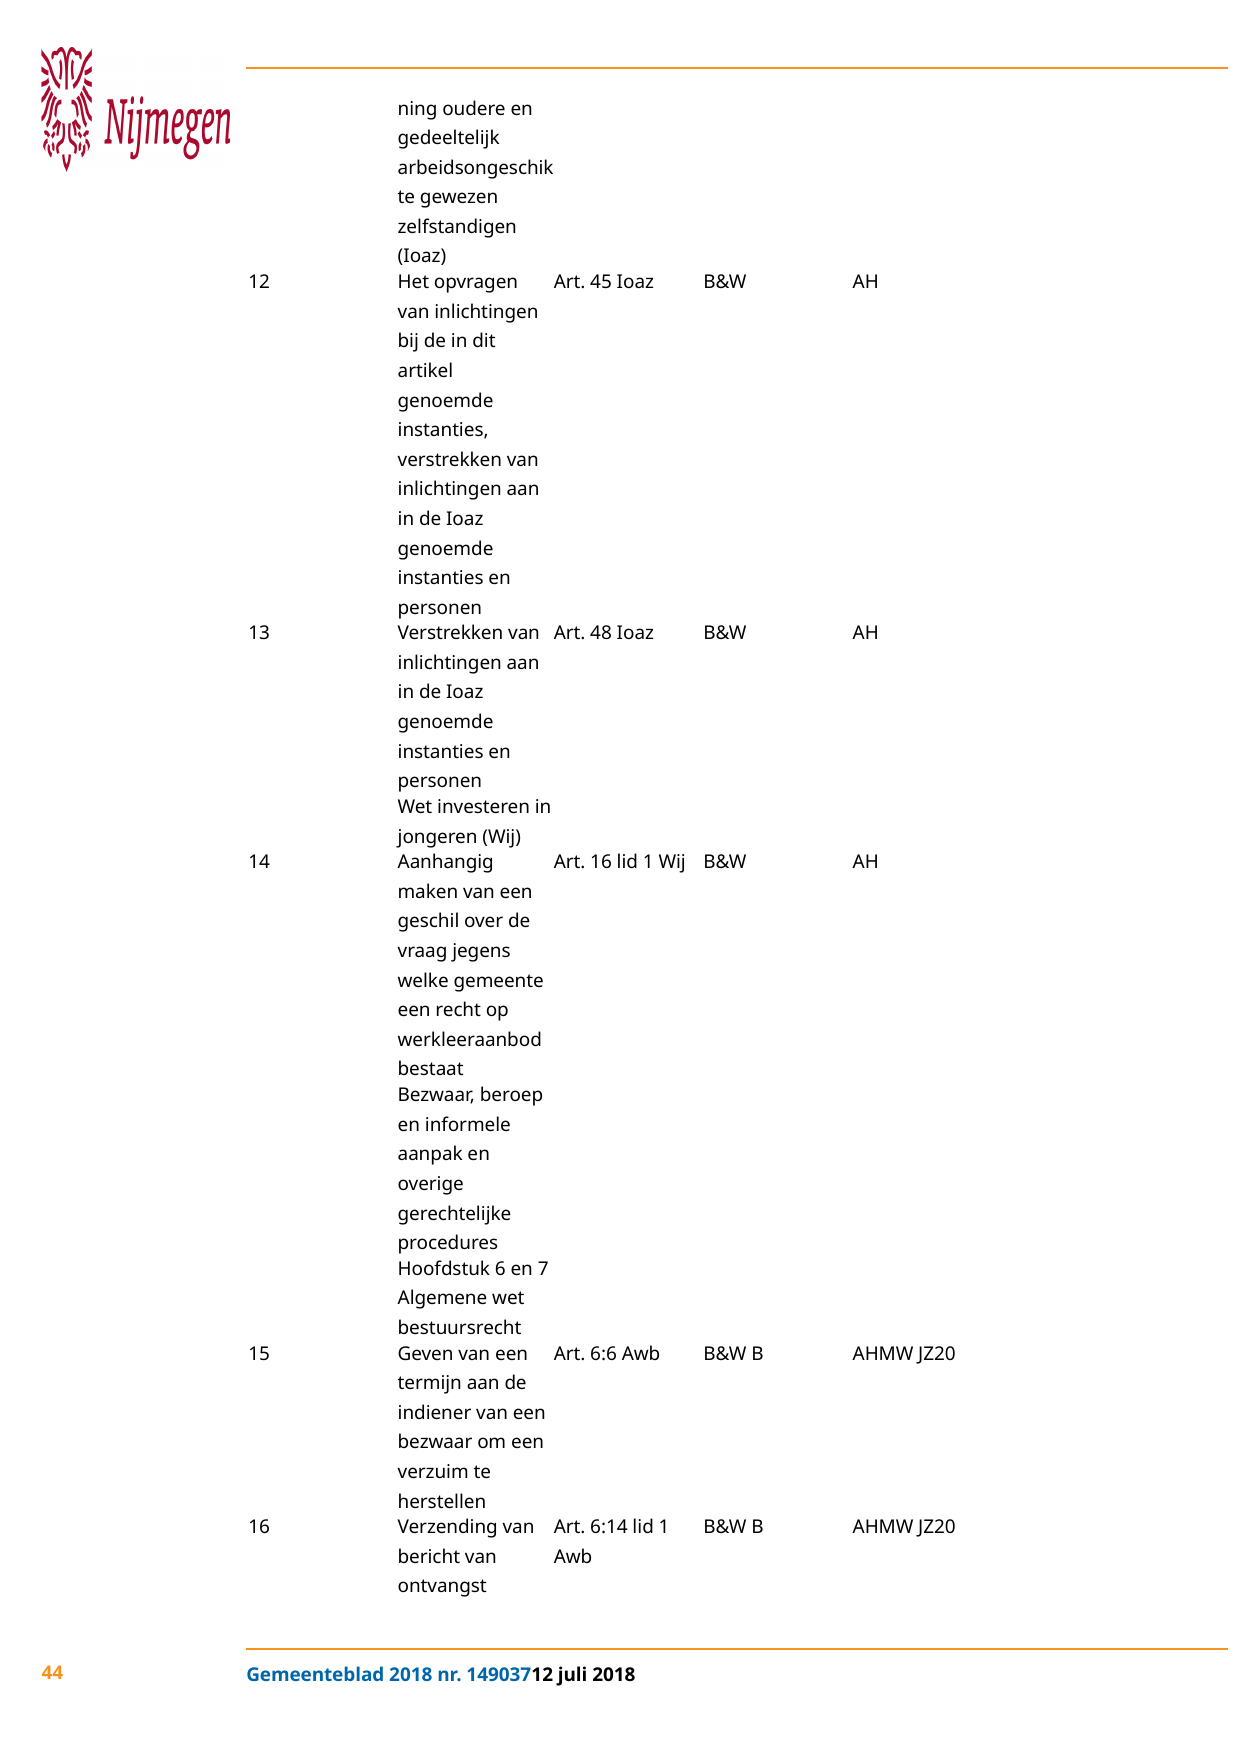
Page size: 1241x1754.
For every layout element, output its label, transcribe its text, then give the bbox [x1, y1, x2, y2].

table_cell 12 [248, 269, 397, 619]
table_cell Verzending van bericht van ontvangst [398, 1514, 553, 1598]
table_cell 14 [248, 849, 397, 1081]
table_cell Geven van een termijn aan de indiener van een bezwaar om een verzuim te herstellen [398, 1340, 553, 1513]
table_cell [554, 1255, 703, 1340]
table_cell AH [853, 849, 1002, 1081]
table_cell AHMW JZ20 [853, 1514, 1002, 1598]
table_cell [853, 1255, 1002, 1340]
table_cell [1002, 1081, 1152, 1255]
table_cell [1002, 1340, 1152, 1513]
table_cell B&W [703, 269, 852, 619]
table_cell [853, 1081, 1002, 1255]
table_cell [703, 95, 852, 268]
table_cell 15 [248, 1340, 397, 1513]
table_cell [853, 95, 1002, 268]
table_cell [248, 793, 397, 848]
table_cell Art. 48 Ioaz [554, 620, 703, 793]
table_cell [1002, 793, 1152, 848]
table_cell [1002, 620, 1152, 793]
table_cell B&W B [703, 1340, 852, 1513]
table_cell Verstrekken van inlichtingen aan in de Ioaz genoemde instanties en personen [398, 620, 553, 793]
table_cell [1002, 1255, 1152, 1340]
table_cell [1002, 269, 1152, 619]
table_cell [853, 793, 1002, 848]
table_cell Bezwaar, beroep en informele aanpak en overige gerechtelijke procedures [398, 1081, 553, 1255]
table_cell [1002, 95, 1152, 268]
table_cell 13 [248, 620, 397, 793]
table_cell Wet investeren in jongeren (Wij) [398, 793, 553, 848]
table_cell [703, 1081, 852, 1255]
table_cell [554, 793, 703, 848]
table_cell [248, 95, 397, 268]
table_cell [703, 793, 852, 848]
table_cell B&W B [703, 1514, 852, 1598]
table_cell Art. 16 lid 1 Wij [554, 849, 703, 1081]
table_cell B&W [703, 620, 852, 793]
table_cell AHMW JZ20 [853, 1340, 1002, 1513]
table_cell AH [853, 269, 1002, 619]
table_cell [248, 1081, 397, 1255]
table_cell [1002, 1514, 1152, 1598]
table_cell Art. 6:6 Awb [554, 1340, 703, 1513]
table_cell ning oudere en gedeeltelijk arbeidsongeschikte gewezen zelfstandigen (Ioaz) [398, 95, 553, 268]
table_cell B&W [703, 849, 852, 1081]
table_cell [703, 1255, 852, 1340]
table_cell AH [853, 620, 1002, 793]
picture [41, 47, 231, 172]
table_cell Hoofdstuk 6 en 7 Algemene wet bestuursrecht [398, 1255, 553, 1340]
table_cell 16 [248, 1514, 397, 1598]
table_cell Aanhangig maken van een geschil over de vraag jegens welke gemeente een recht op werkleeraanbod bestaat [398, 849, 553, 1081]
table_cell Art. 45 Ioaz [554, 269, 703, 619]
table_cell [554, 1081, 703, 1255]
table_cell Het opvragen van inlichtingen bij de in dit artikel genoemde instanties, verstrekken van inlichtingen aan in de Ioaz genoemde instanties en personen [398, 269, 553, 619]
table_cell [248, 1255, 397, 1340]
table_cell [1002, 849, 1152, 1081]
table_cell Art. 6:14 lid 1 Awb [554, 1514, 703, 1598]
table_cell [554, 95, 703, 268]
